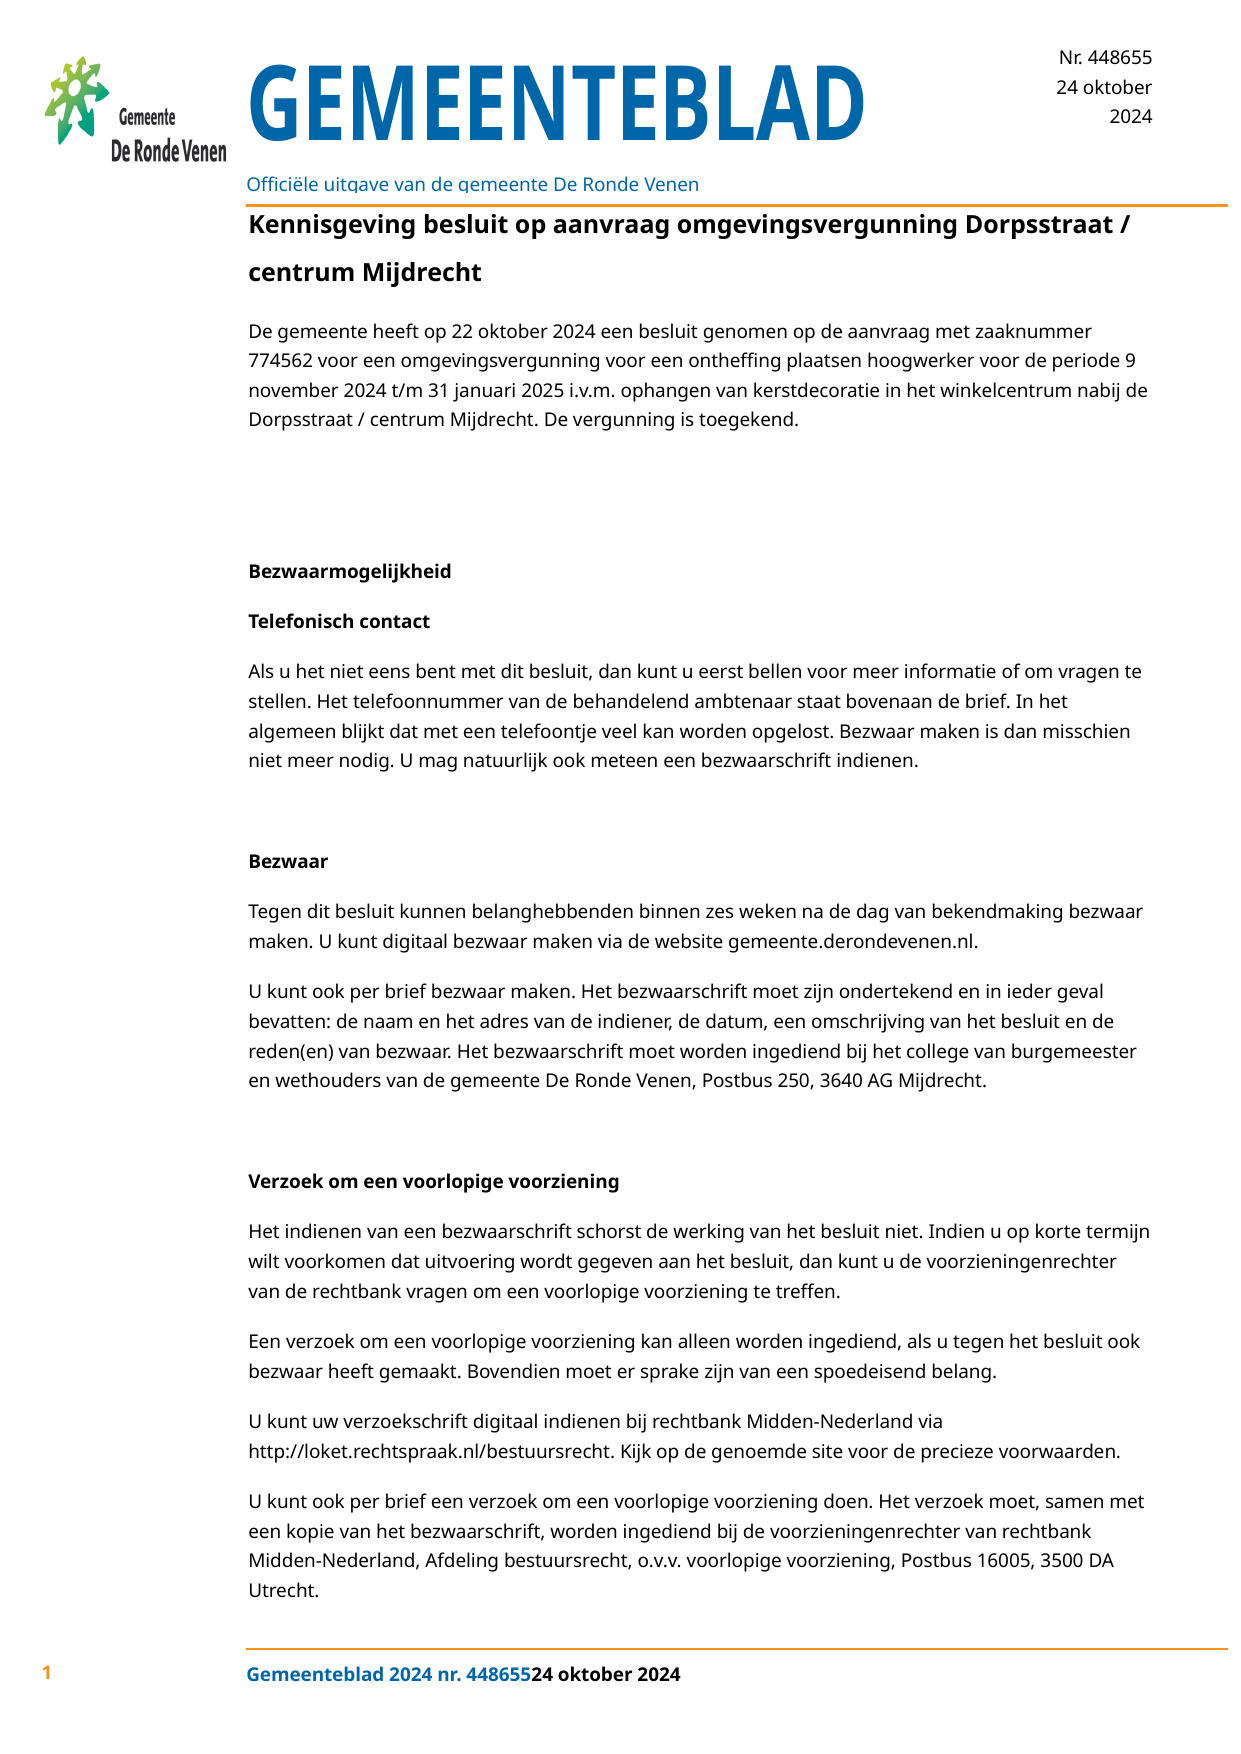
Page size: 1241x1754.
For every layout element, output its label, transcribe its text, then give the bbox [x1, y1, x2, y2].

text U kunt ook per brief bezwaar maken. Het bezwaarschrift moet zijn ondertekend en in ieder geval bevatten: de naam en het adres van de indiener, de datum, een omschrijving van het besluit en de reden(en) van bezwaar. Het bezwaarschrift moet worden ingediend bij het college van burgemeester en wethouders van de gemeente De Ronde Venen, Postbus 250, 3640 AG Mijdrecht. [248, 979, 1152, 1093]
text Tegen dit besluit kunnen belanghebbenden binnen zes weken na de dag van bekendmaking bezwaar maken. U kunt digitaal bezwaar maken via de website gemeente.derondevenen.nl. [248, 899, 1152, 954]
text Verzoek om een voorlopige voorziening [248, 1168, 1152, 1194]
text U kunt uw verzoekschrift digitaal indienen bij rechtbank Midden-Nederland via http://loket.rechtspraak.nl/bestuursrecht. Kijk op de genoemde site voor de precieze voorwaarden. [248, 1408, 1152, 1464]
text Een verzoek om een voorlopige voorziening kan alleen worden ingediend, als u tegen het besluit ook bezwaar heeft gemaakt. Bovendien moet er sprake zijn van een spoedeisend belang. [248, 1328, 1152, 1384]
text Kennisgeving besluit op aanvraag omgevingsvergunning Dorpsstraat / centrum Mijdrecht [248, 207, 1152, 288]
text Telefonisch contact [248, 608, 1152, 634]
text Bezwaar [248, 848, 1152, 874]
text De gemeente heeft op 22 oktober 2024 een besluit genomen op de aanvraag met zaaknummer 774562 voor een omgevingsvergunning voor een ontheffing plaatsen hoogwerker voor de periode 9 november 2024 t/m 31 januari 2025 i.v.m. ophangen van kerstdecoratie in het winkelcentrum nabij de Dorpsstraat / centrum Mijdrecht. De vergunning is toegekend. [248, 318, 1152, 432]
text Als u het niet eens bent met dit besluit, dan kunt u eerst bellen voor meer informatie of om vragen te stellen. Het telefoonnummer van de behandelend ambtenaar staat bovenaan de brief. In het algemeen blijkt dat met een telefoontje veel kan worden opgelost. Bezwaar maken is dan misschien niet meer nodig. U mag natuurlijk ook meteen een bezwaarschrift indienen. [248, 659, 1152, 773]
text Het indienen van een bezwaarschrift schorst de werking van het besluit niet. Indien u op korte termijn wilt voorkomen dat uitvoering wordt gegeven aan het besluit, dan kunt u de voorzieningenrechter van de rechtbank vragen om een voorlopige voorziening te treffen. [248, 1219, 1152, 1304]
picture [41, 47, 231, 172]
text Bezwaarmogelijkheid [248, 558, 1152, 584]
text U kunt ook per brief een verzoek om een voorlopige voorziening doen. Het verzoek moet, samen met een kopie van het bezwaarschrift, worden ingediend bij de voorzieningenrechter van rechtbank Midden-Nederland, Afdeling bestuursrecht, o.v.v. voorlopige voorziening, Postbus 16005, 3500 DA Utrecht. [248, 1488, 1152, 1603]
